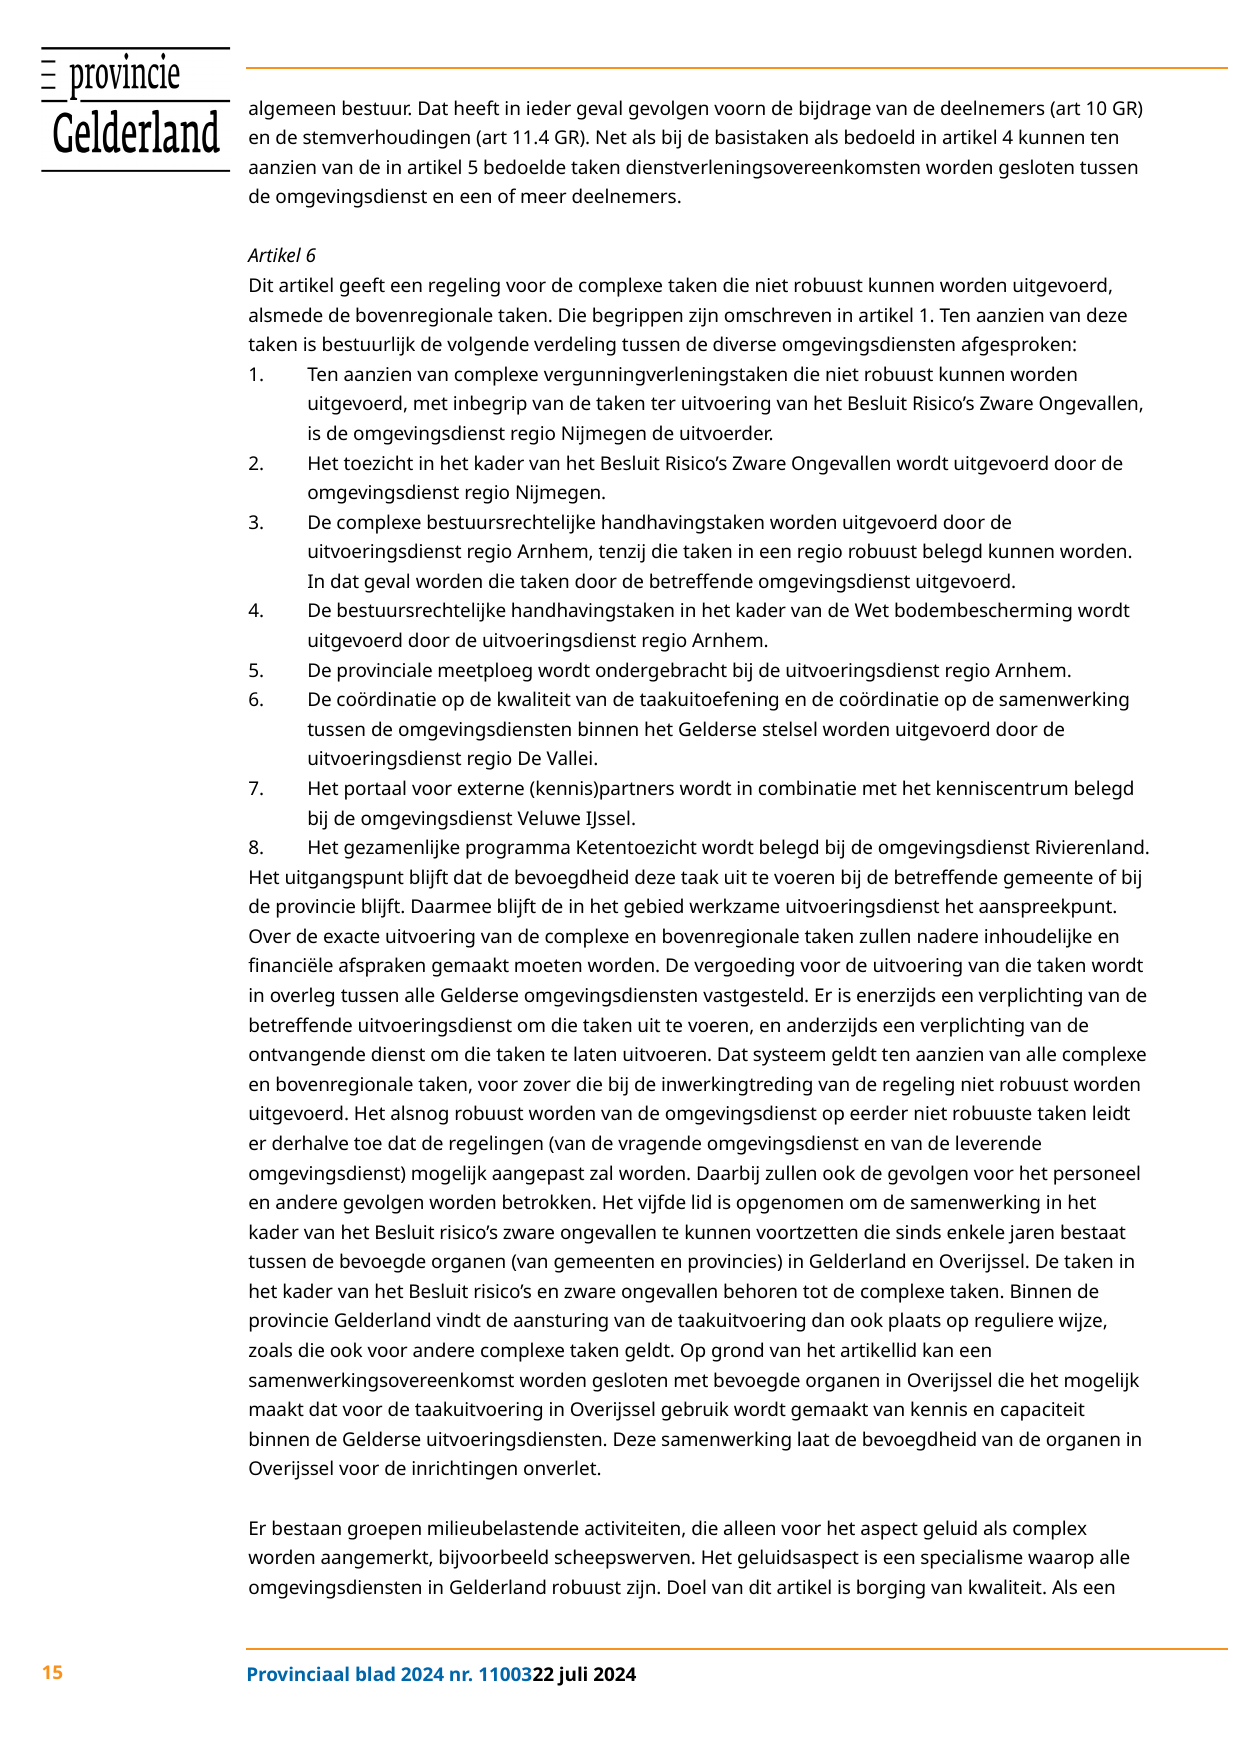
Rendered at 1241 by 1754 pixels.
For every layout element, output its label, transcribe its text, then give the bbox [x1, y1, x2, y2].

list De bestuursrechtelijke handhavingstaken in het kader van de Wet bodembescherming wordt uitgevoerd door de uitvoeringsdienst regio Arnhem. [248, 598, 1152, 653]
picture [41, 47, 231, 172]
list De complexe bestuursrechtelijke handhavingstaken worden uitgevoerd door de uitvoeringsdienst regio Arnhem, tenzij die taken in een regio robuust belegd kunnen worden. In dat geval worden die taken door de betreffende omgevingsdienst uitgevoerd. [248, 509, 1152, 594]
text algemeen bestuur. Dat heeft in ieder geval gevolgen voorn de bijdrage van de deelnemers (art 10 GR) en de stemverhoudingen (art 11.4 GR). Net als bij de basistaken als bedoeld in artikel 4 kunnen ten aanzien van de in artikel 5 bedoelde taken dienstverleningsovereenkomsten worden gesloten tussen de omgevingsdienst en een of meer deelnemers. [248, 95, 1152, 209]
list Ten aanzien van complexe vergunningverleningstaken die niet robuust kunnen worden uitgevoerd, met inbegrip van de taken ter uitvoering van het Besluit Risico’s Zware Ongevallen, is de omgevingsdienst regio Nijmegen de uitvoerder. [248, 361, 1152, 446]
list Het gezamenlijke programma Ketentoezicht wordt belegd bij de omgevingsdienst Rivierenland. [248, 834, 1152, 860]
list Het toezicht in het kader van het Besluit Risico’s Zware Ongevallen wordt uitgevoerd door de omgevingsdienst regio Nijmegen. [248, 450, 1152, 505]
list De coördinatie op de kwaliteit van de taakuitoefening en de coördinatie op de samenwerking tussen de omgevingsdiensten binnen het Gelderse stelsel worden uitgevoerd door de uitvoeringsdienst regio De Vallei. [248, 686, 1152, 771]
list Het portaal voor externe (kennis)partners wordt in combinatie met het kenniscentrum belegd bij de omgevingsdienst Veluwe IJssel. [248, 775, 1152, 831]
text Dit artikel geeft een regeling voor de complexe taken die niet robuust kunnen worden uitgevoerd, alsmede de bovenregionale taken. Die begrippen zijn omschreven in artikel 1. Ten aanzien van deze taken is bestuurlijk de volgende verdeling tussen de diverse omgevingsdiensten afgesproken: [248, 272, 1152, 357]
list De provinciale meetploeg wordt ondergebracht bij de uitvoeringsdienst regio Arnhem. [248, 657, 1152, 683]
text Er bestaan groepen milieubelastende activiteiten, die alleen voor het aspect geluid als complex worden aangemerkt, bijvoorbeeld scheepswerven. Het geluidsaspect is een specialisme waarop alle omgevingsdiensten in Gelderland robuust zijn. Doel van dit artikel is borging van kwaliteit. Als een [248, 1515, 1152, 1600]
text Artikel 6 [248, 243, 1152, 268]
text Het uitgangspunt blijft dat de bevoegdheid deze taak uit te voeren bij de betreffende gemeente of bij de provincie blijft. Daarmee blijft de in het gebied werkzame uitvoeringsdienst het aanspreekpunt. Over de exacte uitvoering van de complexe en bovenregionale taken zullen nadere inhoudelijke en financiële afspraken gemaakt moeten worden. De vergoeding voor de uitvoering van die taken wordt in overleg tussen alle Gelderse omgevingsdiensten vastgesteld. Er is enerzijds een verplichting van de betreffende uitvoeringsdienst om die taken uit te voeren, en anderzijds een verplichting van de ontvangende dienst om die taken te laten uitvoeren. Dat systeem geldt ten aanzien van alle complexe en bovenregionale taken, voor zover die bij de inwerkingtreding van de regeling niet robuust worden uitgevoerd. Het alsnog robuust worden van de omgevingsdienst op eerder niet robuuste taken leidt er derhalve toe dat de regelingen (van de vragende omgevingsdienst en van de leverende omgevingsdienst) mogelijk aangepast zal worden. Daarbij zullen ook de gevolgen voor het personeel en andere gevolgen worden betrokken. Het vijfde lid is opgenomen om de samenwerking in het kader van het Besluit risico’s zware ongevallen te kunnen voortzetten die sinds enkele jaren bestaat tussen de bevoegde organen (van gemeenten en provincies) in Gelderland en Overijssel. De taken in het kader van het Besluit risico’s en zware ongevallen behoren tot de complexe taken. Binnen de provincie Gelderland vindt de aansturing van de taakuitvoering dan ook plaats op reguliere wijze, zoals die ook voor andere complexe taken geldt. Op grond van het artikellid kan een samenwerkingsovereenkomst worden gesloten met bevoegde organen in Overijssel die het mogelijk maakt dat voor de taakuitvoering in Overijssel gebruik wordt gemaakt van kennis en capaciteit binnen de Gelderse uitvoeringsdiensten. Deze samenwerking laat de bevoegdheid van de organen in Overijssel voor de inrichtingen onverlet. [248, 864, 1152, 1481]
